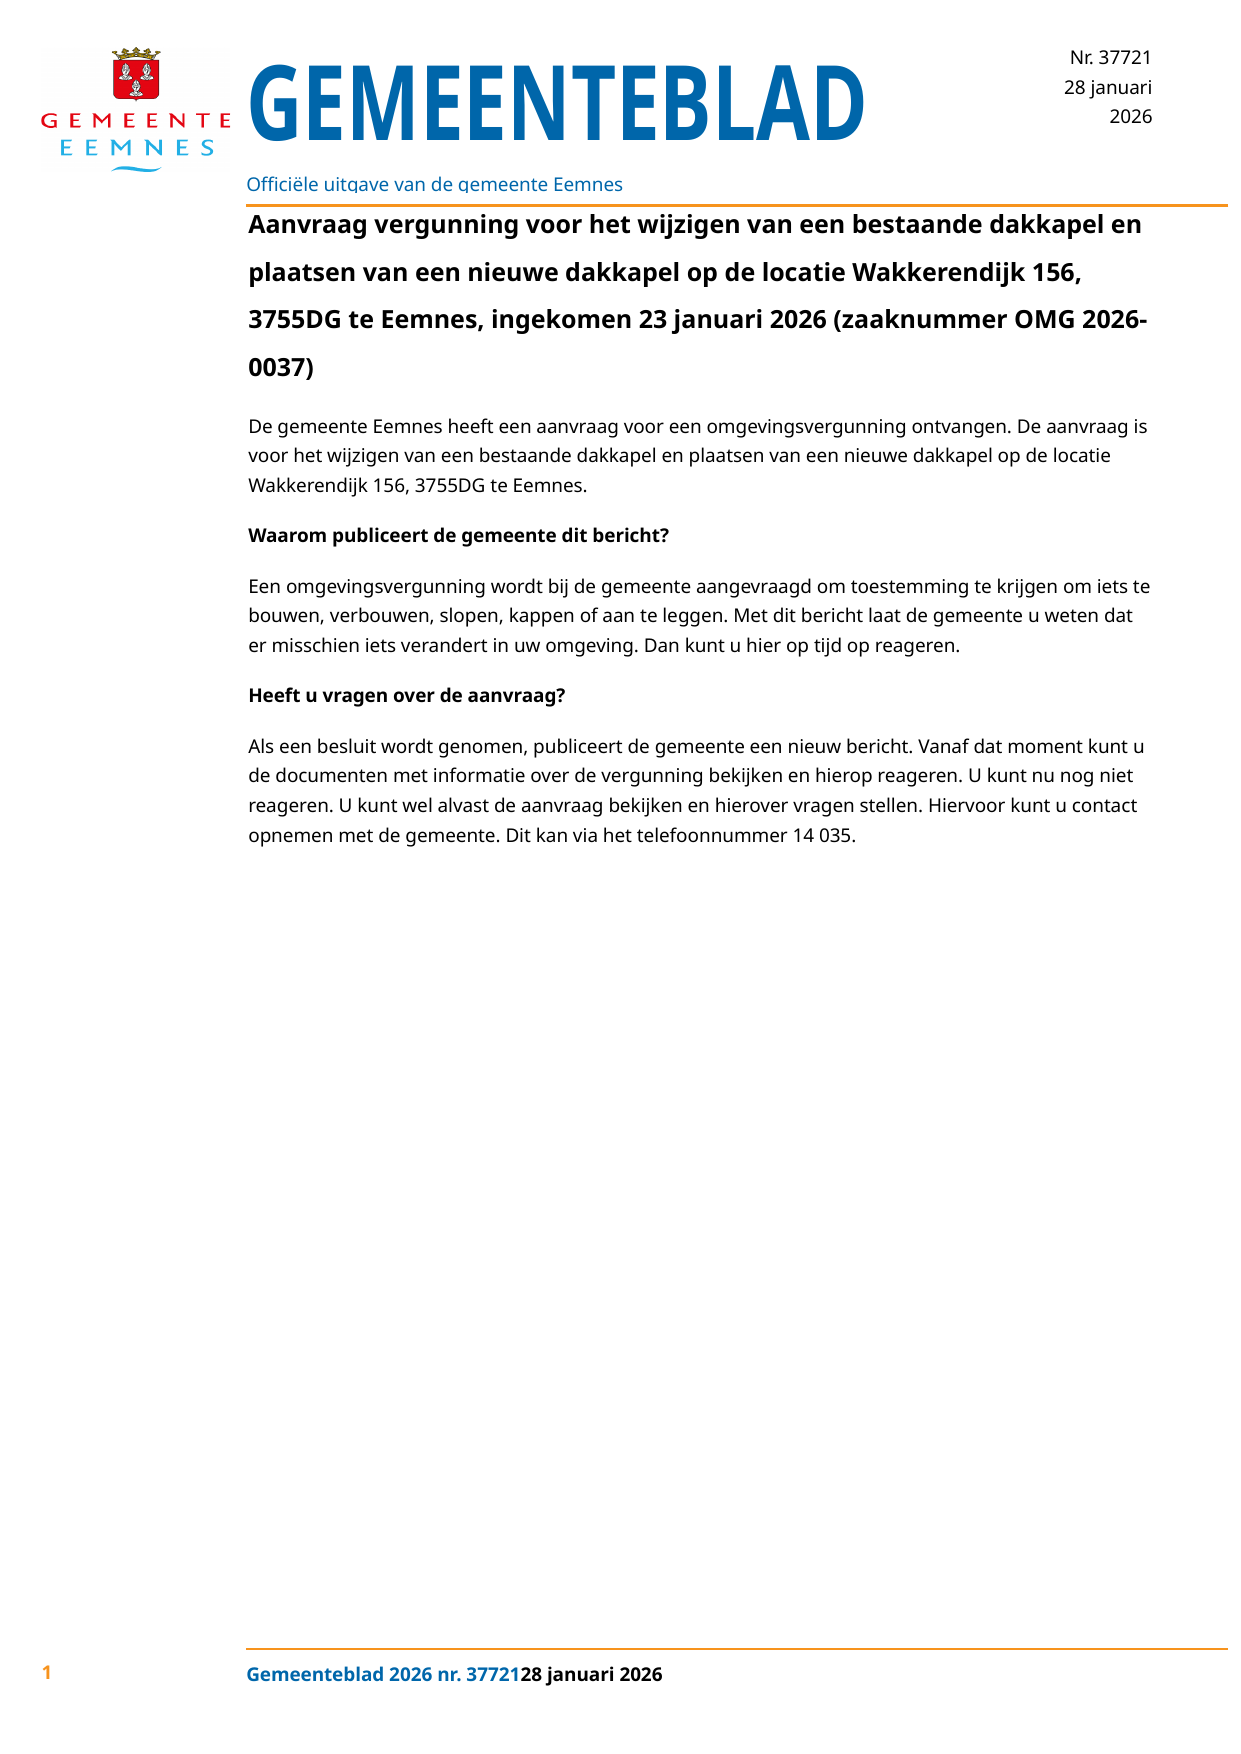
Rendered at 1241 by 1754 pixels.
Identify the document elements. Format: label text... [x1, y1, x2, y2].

picture [41, 47, 231, 172]
text De gemeente Eemnes heeft een aanvraag voor een omgevingsvergunning ontvangen. De aanvraag is voor het wijzigen van een bestaande dakkapel en plaatsen van een nieuwe dakkapel op de locatie Wakkerendijk 156, 3755DG te Eemnes. [248, 413, 1152, 498]
text Waarom publiceert de gemeente dit bericht? [248, 523, 1152, 548]
text Heeft u vragen over de aanvraag? [248, 683, 1152, 708]
text Als een besluit wordt genomen, publiceert de gemeente een nieuw bericht. Vanaf dat moment kunt u de documenten met informatie over de vergunning bekijken en hierop reageren. U kunt nu nog niet reageren. U kunt wel alvast de aanvraag bekijken en hierover vragen stellen. Hiervoor kunt u contact opnemen met de gemeente. Dit kan via het telefoonnummer 14 035. [248, 733, 1152, 848]
text Een omgevingsvergunning wordt bij de gemeente aangevraagd om toestemming te krijgen om iets te bouwen, verbouwen, slopen, kappen of aan te leggen. Met dit bericht laat de gemeente u weten dat er misschien iets verandert in uw omgeving. Dan kunt u hier op tijd op reageren. [248, 573, 1152, 658]
text Aanvraag vergunning voor het wijzigen van een bestaande dakkapel en plaatsen van een nieuwe dakkapel op de locatie Wakkerendijk 156, 3755DG te Eemnes, ingekomen 23 januari 2026 (zaaknummer OMG 2026-0037) [248, 207, 1152, 384]
